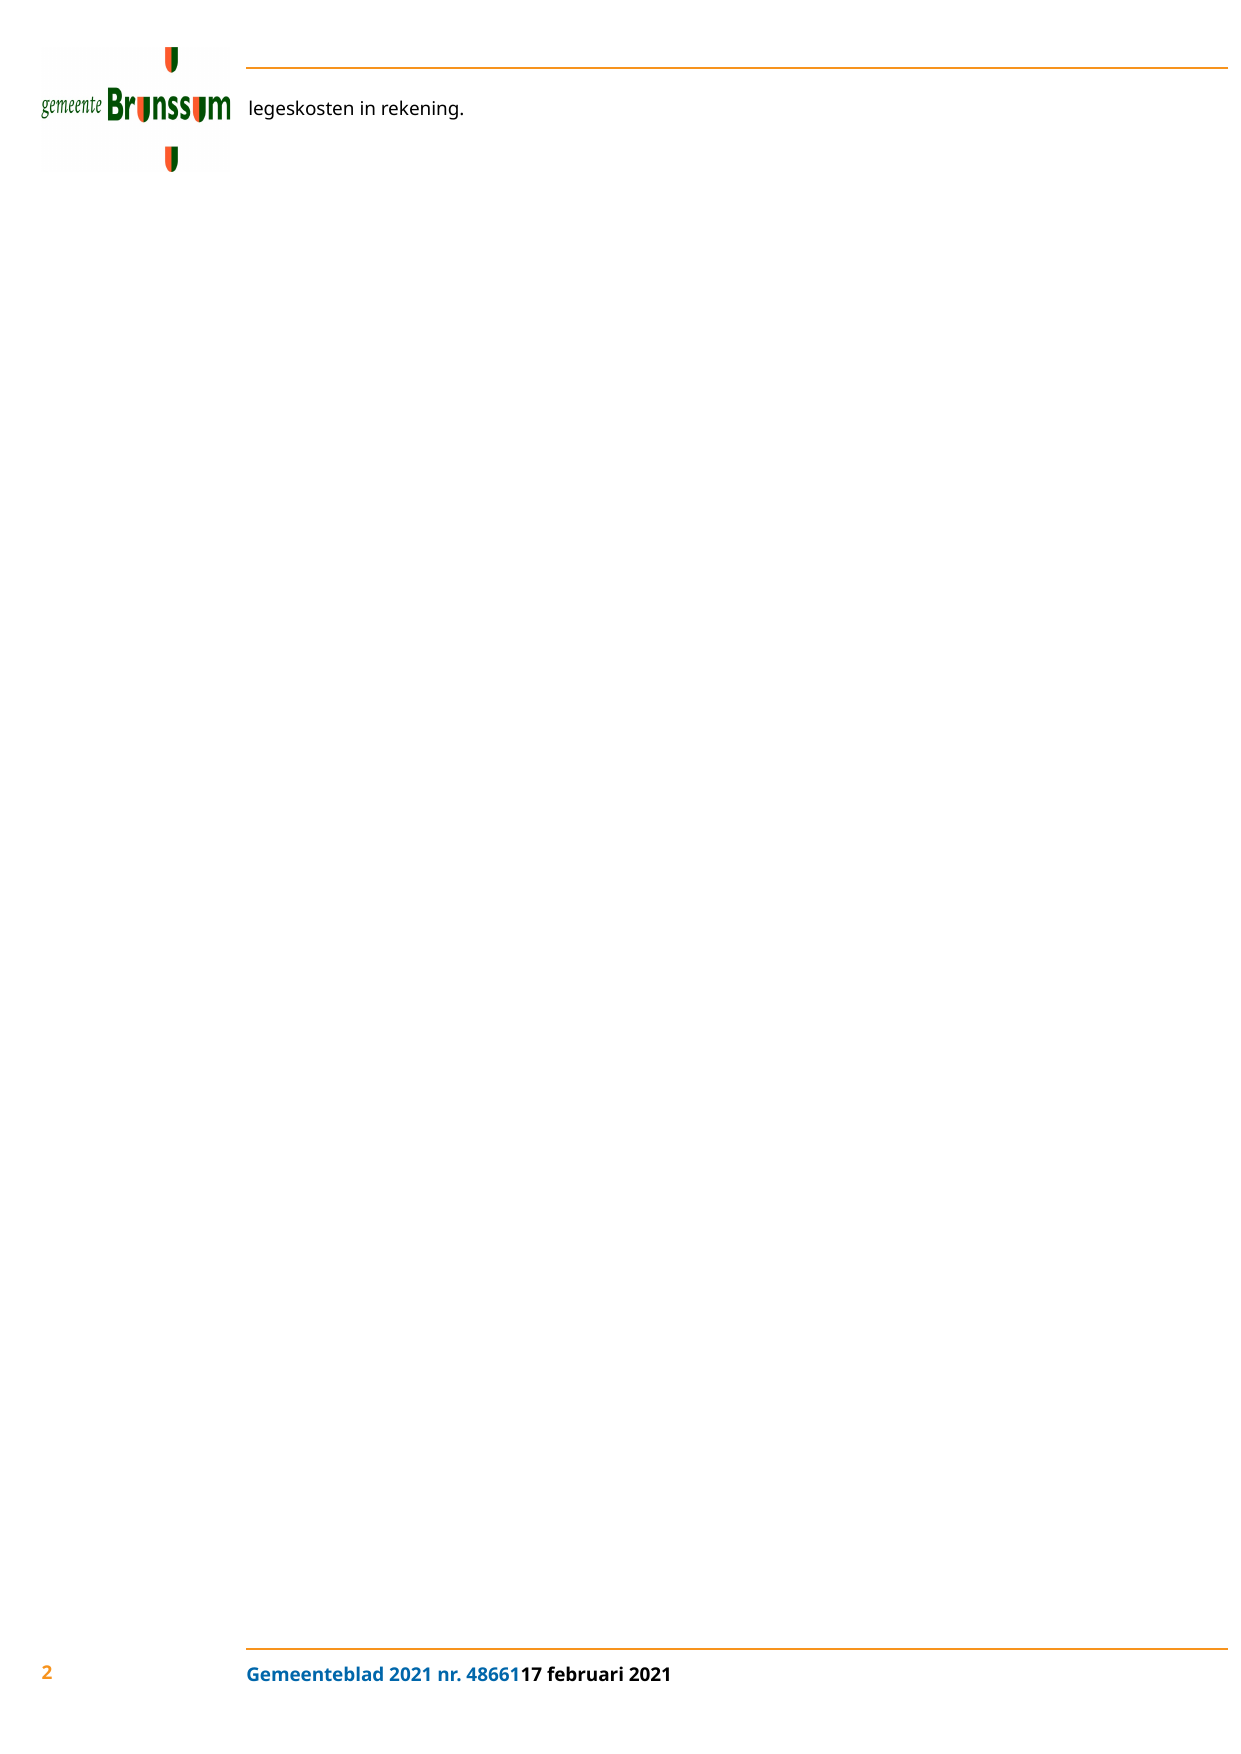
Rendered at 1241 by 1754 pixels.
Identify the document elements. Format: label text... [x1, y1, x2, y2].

picture [41, 47, 231, 172]
text legeskosten in rekening. [248, 95, 1152, 121]
